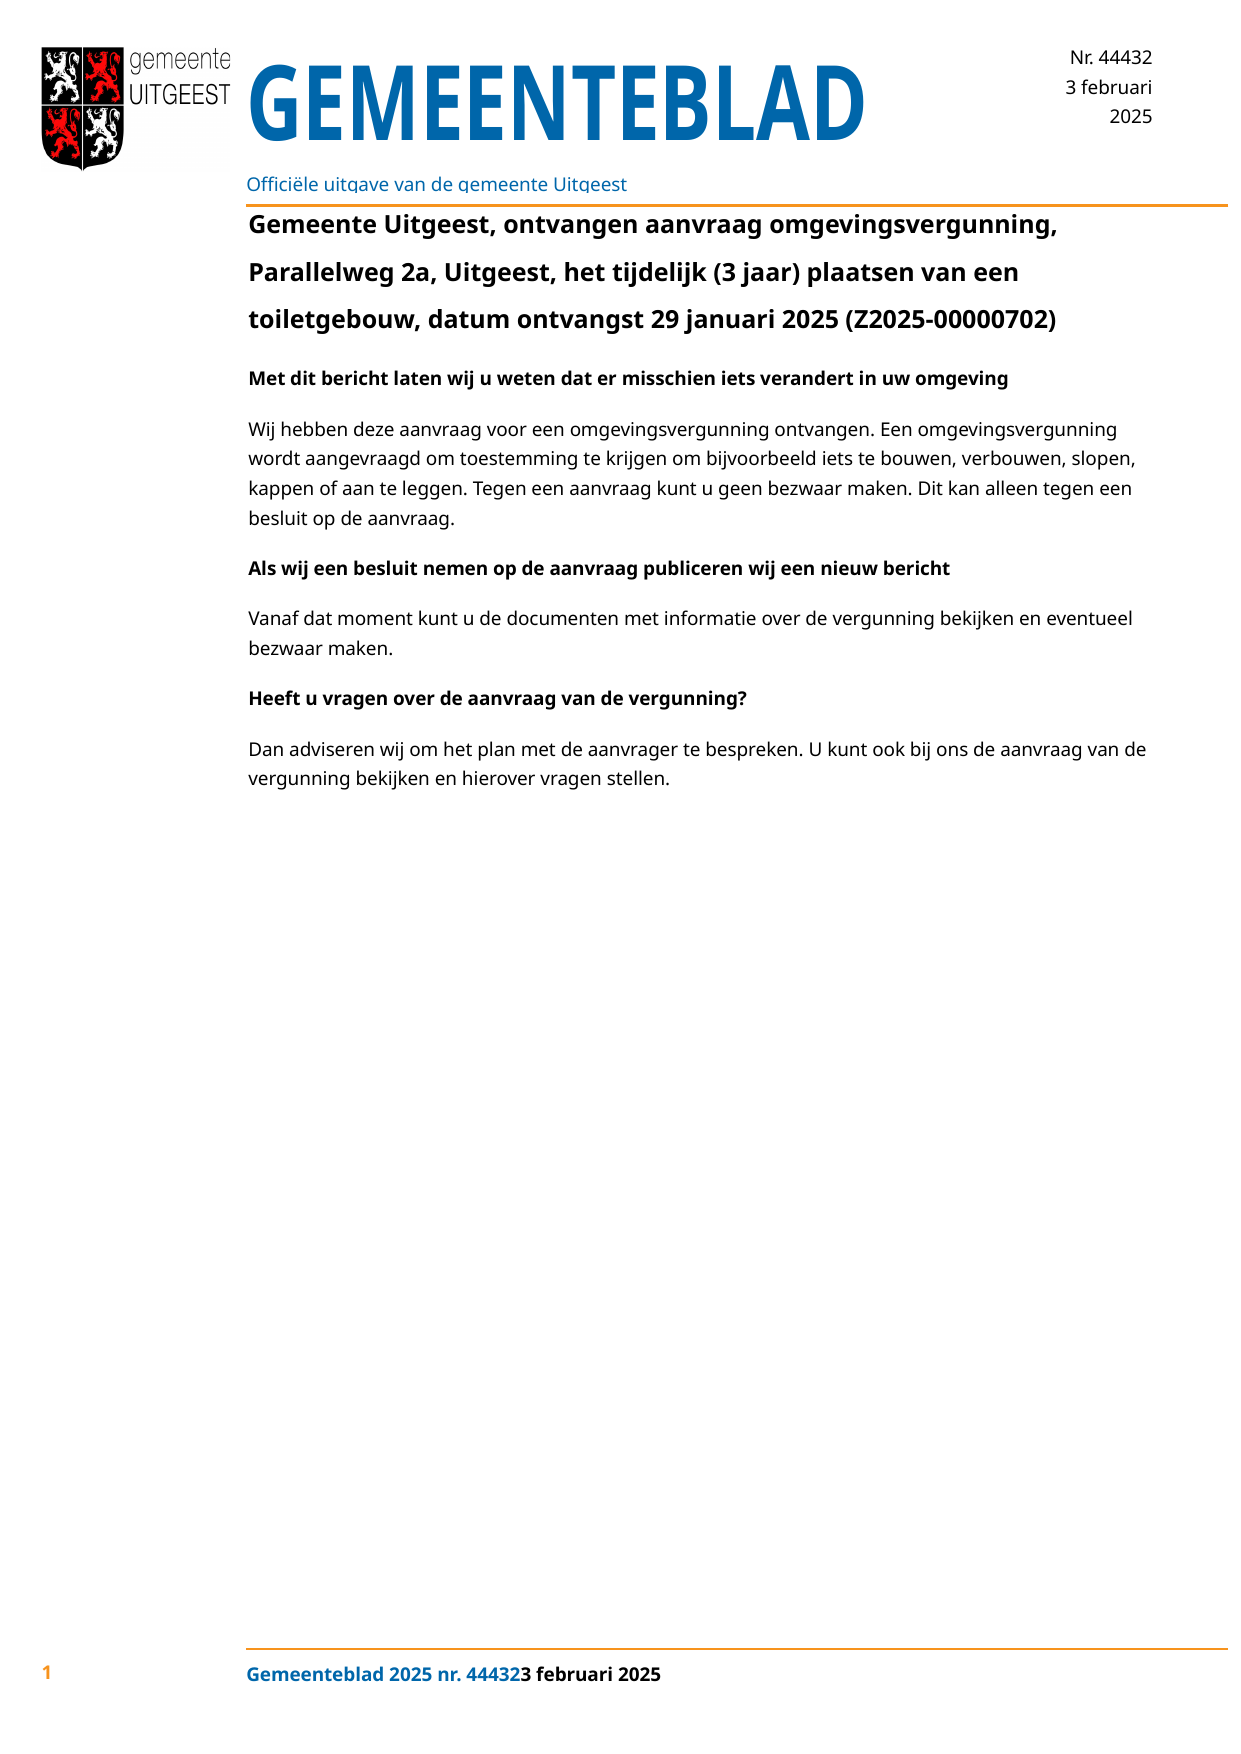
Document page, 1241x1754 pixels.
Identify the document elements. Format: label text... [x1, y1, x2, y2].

text Wij hebben deze aanvraag voor een omgevingsvergunning ontvangen. Een omgevingsvergunning wordt aangevraagd om toestemming te krijgen om bijvoorbeeld iets te bouwen, verbouwen, slopen, kappen of aan te leggen. Tegen een aanvraag kunt u geen bezwaar maken. Dit kan alleen tegen een besluit op de aanvraag. [248, 416, 1152, 530]
text Vanaf dat moment kunt u de documenten met informatie over de vergunning bekijken en eventueel bezwaar maken. [248, 606, 1152, 661]
text Heeft u vragen over de aanvraag van de vergunning? [248, 686, 1152, 711]
text Dan adviseren wij om het plan met de aanvrager te bespreken. U kunt ook bij ons de aanvraag van de vergunning bekijken en hierover vragen stellen. [248, 736, 1152, 791]
text Als wij een besluit nemen op de aanvraag publiceren wij een nieuw bericht [248, 555, 1152, 581]
picture [41, 47, 231, 172]
text Met dit bericht laten wij u weten dat er misschien iets verandert in uw omgeving [248, 366, 1152, 391]
text Gemeente Uitgeest, ontvangen aanvraag omgevingsvergunning, Parallelweg 2a, Uitgeest, het tijdelijk (3 jaar) plaatsen van een toiletgebouw, datum ontvangst 29 januari 2025 (Z2025-00000702) [248, 207, 1152, 336]
